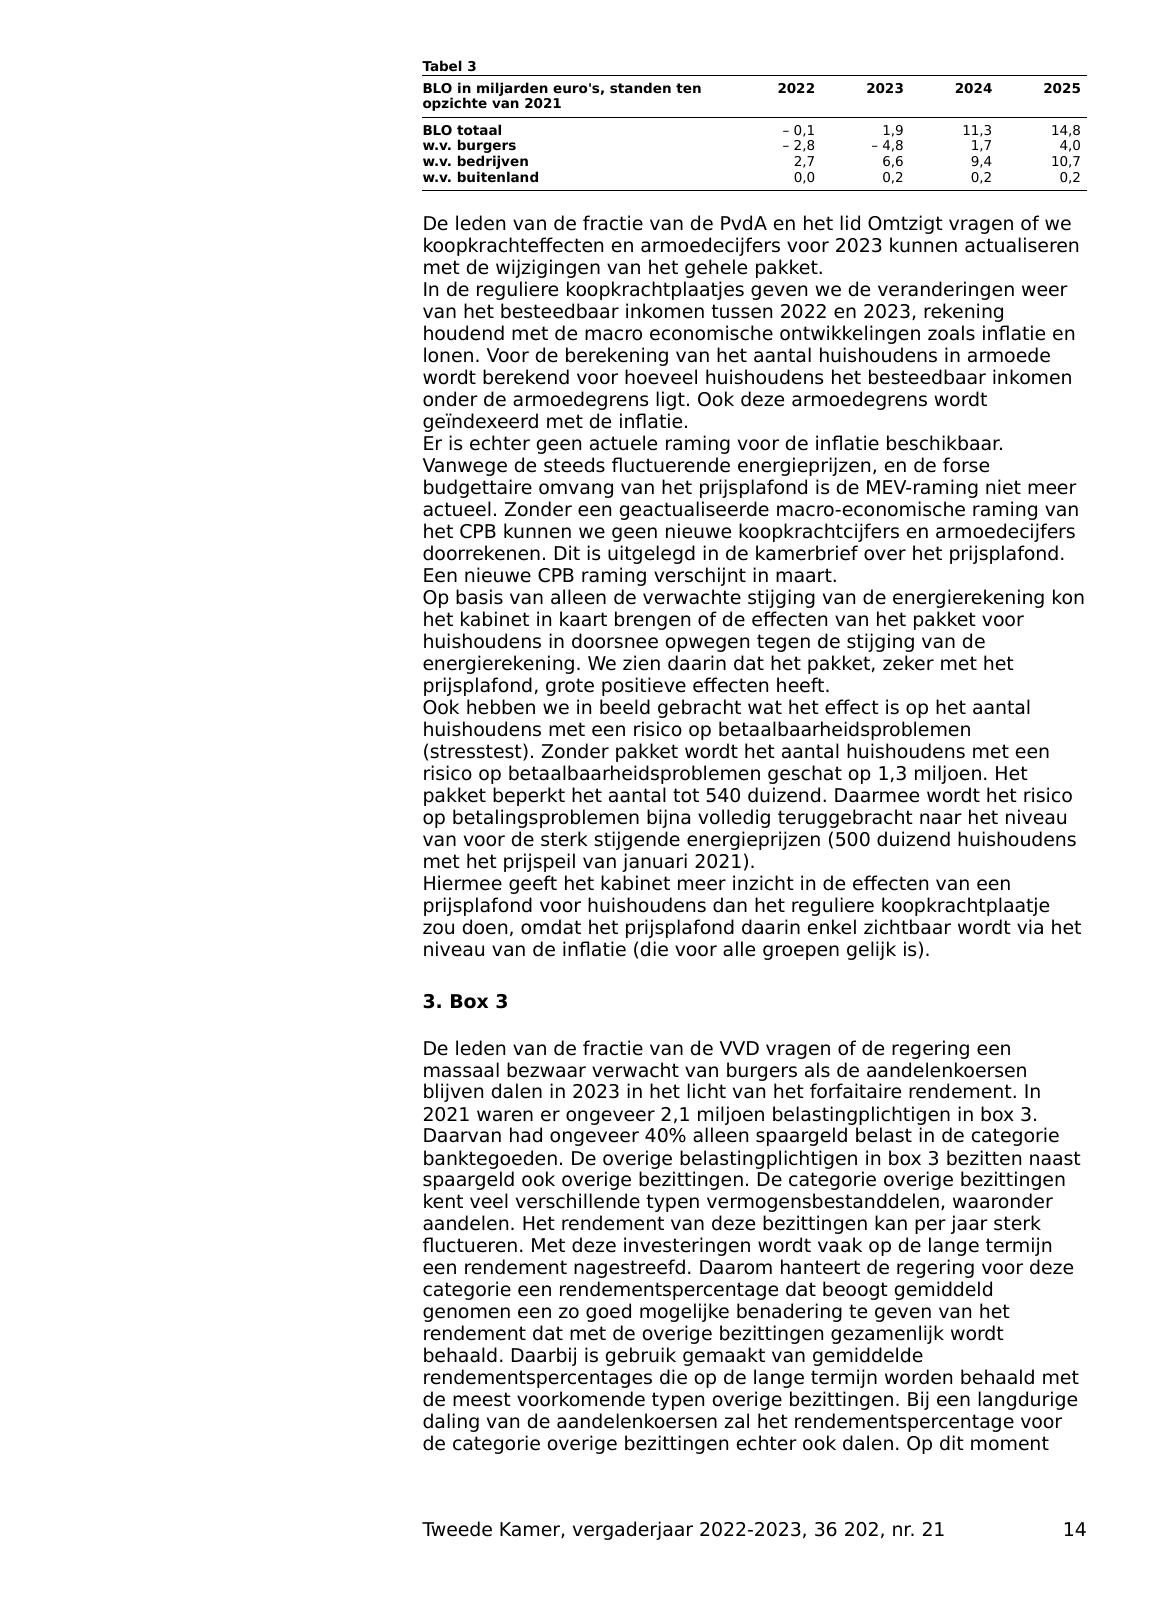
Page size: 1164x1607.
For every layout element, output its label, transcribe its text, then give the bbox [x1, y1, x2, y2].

table_cell – 2,8 [732, 138, 821, 154]
table_cell w.v. buitenland [422, 170, 732, 190]
table_cell 2,7 [732, 154, 821, 169]
text Ook hebben we in beeld gebracht wat het effect is op het aantal huishoudens met een risico op betaalbaarheidsproblemen (stresstest). Zonder pakket wordt het aantal huishoudens met een risico op betaalbaarheidsproblemen geschat op 1,3 miljoen. Het pakket beperkt het aantal tot 540 duizend. Daarmee wordt het risico op betalingsproblemen bijna volledig teruggebracht naar het niveau van voor de sterk stijgende energieprijzen (500 duizend huishoudens met het prijspeil van januari 2021). [422, 697, 1087, 873]
text Op basis van alleen de verwachte stijging van de energierekening kon het kabinet in kaart brengen of de effecten van het pakket voor huishoudens in doorsnee opwegen tegen de stijging van de energierekening. We zien daarin dat het pakket, zeker met het prijsplafond, grote positieve effecten heeft. [422, 587, 1087, 697]
subtitle 3. Box 3 [422, 991, 1087, 1012]
table_cell 14,8 [998, 118, 1087, 138]
table_cell 0,2 [821, 170, 909, 190]
table_header Tabel 3 [422, 59, 1087, 75]
table_cell 2023 [821, 76, 909, 117]
table_cell 6,6 [821, 154, 909, 169]
table_cell w.v. burgers [422, 138, 732, 154]
table_cell 2024 [910, 76, 998, 117]
table_cell – 0,1 [732, 118, 821, 138]
text De leden van de fractie van de PvdA en het lid Omtzigt vragen of we koopkrachteffecten en armoedecijfers voor 2023 kunnen actualiseren met de wijzigingen van het gehele pakket. [422, 213, 1087, 279]
table_cell 4,0 [998, 138, 1087, 154]
table_cell – 4,8 [821, 138, 909, 154]
table_cell 2025 [998, 76, 1087, 117]
table_cell BLO totaal [422, 118, 732, 138]
table_cell 0,0 [732, 170, 821, 190]
table_cell 10,7 [998, 154, 1087, 169]
table_cell 9,4 [910, 154, 998, 169]
text In de reguliere koopkrachtplaatjes geven we de veranderingen weer van het besteedbaar inkomen tussen 2022 en 2023, rekening houdend met de macro economische ontwikkelingen zoals inflatie en lonen. Voor de berekening van het aantal huishoudens in armoede wordt berekend voor hoeveel huishoudens het besteedbaar inkomen onder de armoedegrens ligt. Ook deze armoedegrens wordt geïndexeerd met de inflatie. [422, 279, 1087, 433]
table_cell BLO in miljarden euro's, standen ten opzichte van 2021 [422, 76, 732, 117]
table_cell 1,9 [821, 118, 909, 138]
table_cell 11,3 [910, 118, 998, 138]
text Hiermee geeft het kabinet meer inzicht in de effecten van een prijsplafond voor huishoudens dan het reguliere koopkrachtplaatje zou doen, omdat het prijsplafond daarin enkel zichtbaar wordt via het niveau van de inflatie (die voor alle groepen gelijk is). [422, 873, 1087, 961]
text Er is echter geen actuele raming voor de inflatie beschikbaar. Vanwege de steeds fluctuerende energieprijzen, en de forse budgettaire omvang van het prijsplafond is de MEV-raming niet meer actueel. Zonder een geactualiseerde macro-economische raming van het CPB kunnen we geen nieuwe koopkrachtcijfers en armoedecijfers doorrekenen. Dit is uitgelegd in de kamerbrief over het prijsplafond. Een nieuwe CPB raming verschijnt in maart. [422, 433, 1087, 587]
text De leden van de fractie van de VVD vragen of de regering een massaal bezwaar verwacht van burgers als de aandelenkoersen blijven dalen in 2023 in het licht van het forfaitaire rendement. In 2021 waren er ongeveer 2,1 miljoen belastingplichtigen in box 3. Daarvan had ongeveer 40% alleen spaargeld belast in de categorie banktegoeden. De overige belastingplichtigen in box 3 bezitten naast spaargeld ook overige bezittingen. De categorie overige bezittingen kent veel verschillende typen vermogensbestanddelen, waaronder aandelen. Het rendement van deze bezittingen kan per jaar sterk fluctueren. Met deze investeringen wordt vaak op de lange termijn een rendement nagestreefd. Daarom hanteert de regering voor deze categorie een rendementspercentage dat beoogt gemiddeld genomen een zo goed mogelijke benadering te geven van het rendement dat met de overige bezittingen gezamenlijk wordt behaald. Daarbij is gebruik gemaakt van gemiddelde rendementspercentages die op de lange termijn worden behaald met de meest voorkomende typen overige bezittingen. Bij een langdurige daling van de aandelenkoersen zal het rendementspercentage voor de categorie overige bezittingen echter ook dalen. Op dit moment [422, 1037, 1087, 1455]
table_cell 0,2 [910, 170, 998, 190]
table_cell 1,7 [910, 138, 998, 154]
table_cell w.v. bedrijven [422, 154, 732, 169]
table_cell 2022 [732, 76, 821, 117]
table_cell 0,2 [998, 170, 1087, 190]
